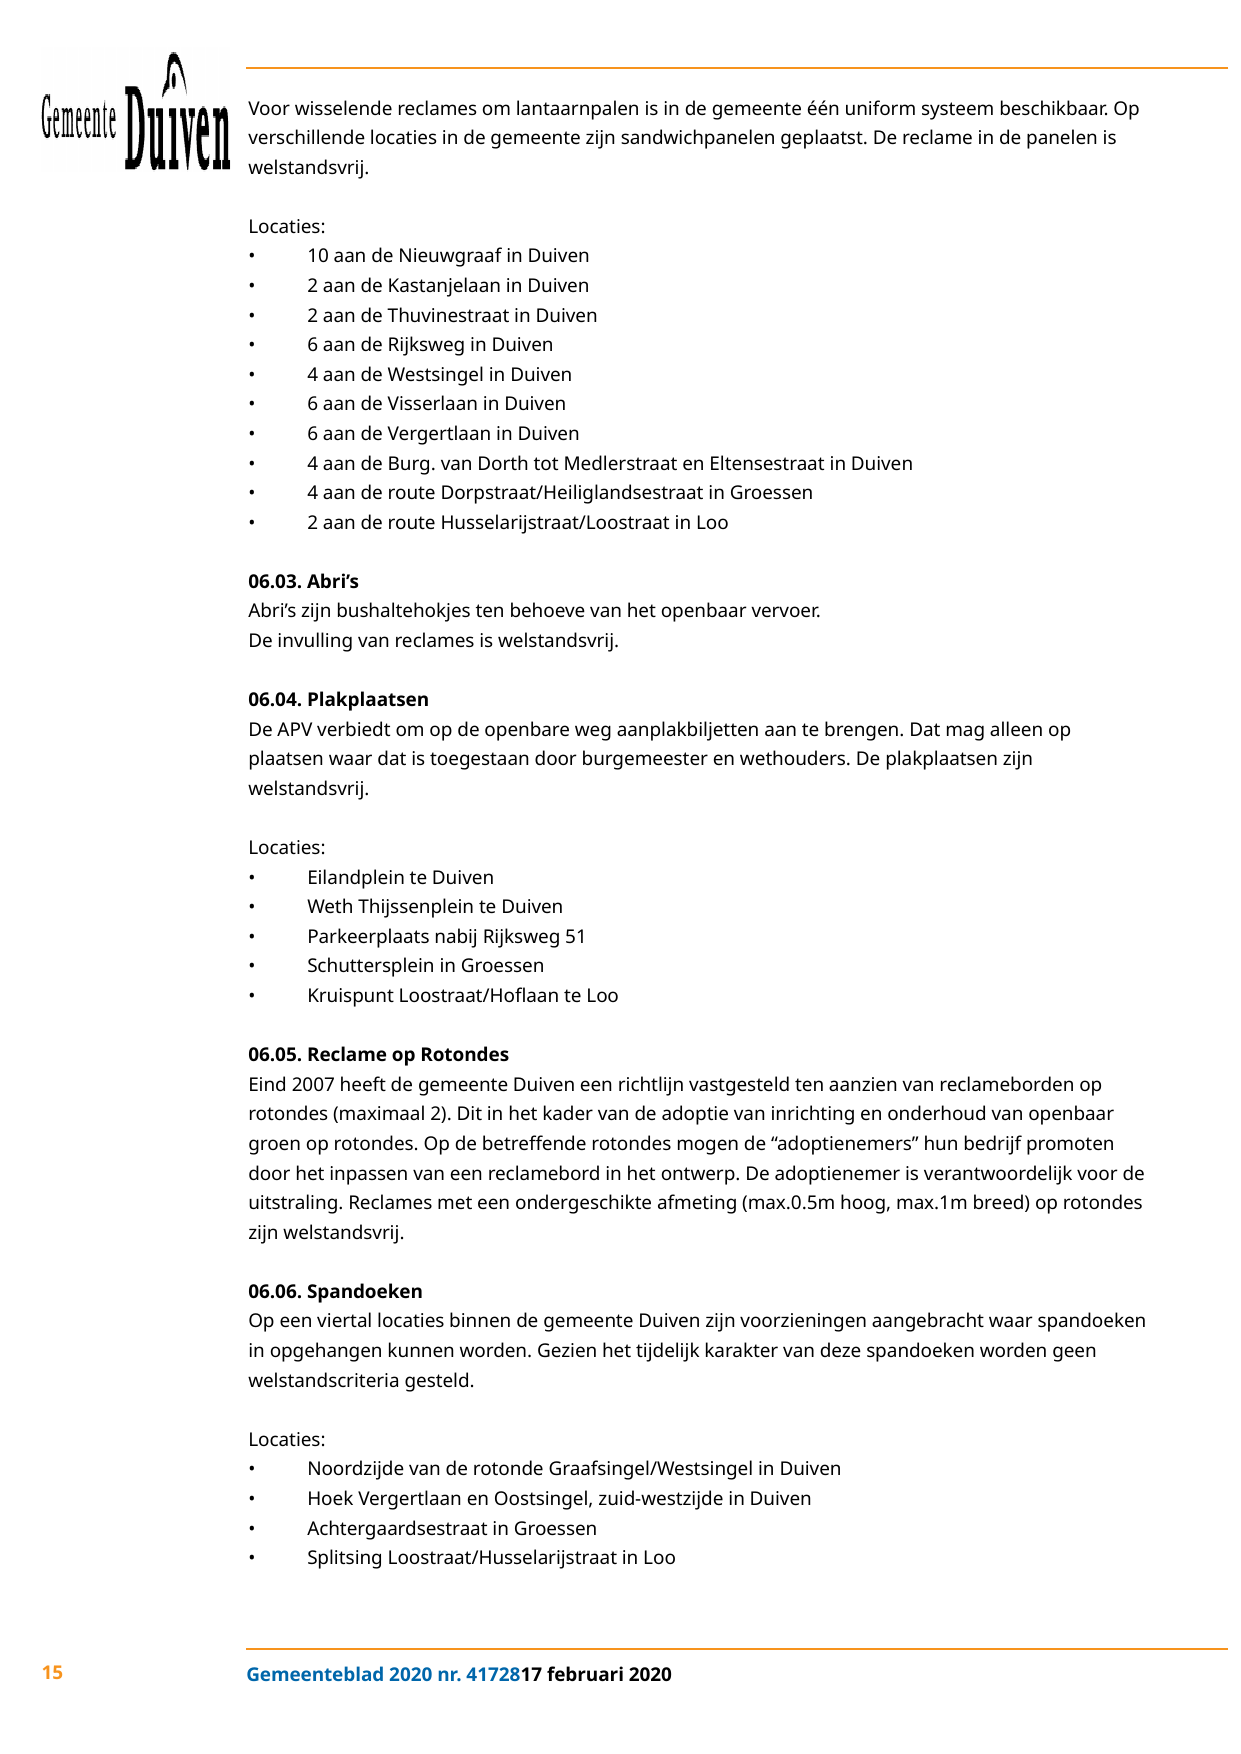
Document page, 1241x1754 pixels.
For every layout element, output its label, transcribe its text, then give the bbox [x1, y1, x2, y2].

list 2 aan de route Husselarijstraat/Loostraat in Loo [248, 509, 1152, 535]
text 06.04. Plakplaatsen [248, 686, 1152, 712]
text Locaties: [248, 834, 1152, 860]
list Noordzijde van de rotonde Graafsingel/Westsingel in Duiven [248, 1456, 1152, 1481]
list 4 aan de Westsingel in Duiven [248, 361, 1152, 387]
list Hoek Vergertlaan en Oostsingel, zuid-westzijde in Duiven [248, 1485, 1152, 1511]
list 10 aan de Nieuwgraaf in Duiven [248, 243, 1152, 268]
list 2 aan de Kastanjelaan in Duiven [248, 272, 1152, 298]
text Abri’s zijn bushaltehokjes ten behoeve van het openbaar vervoer. [248, 598, 1152, 623]
text 06.05. Reclame op Rotondes [248, 1041, 1152, 1067]
list 6 aan de Visserlaan in Duiven [248, 391, 1152, 416]
list Splitsing Loostraat/Husselarijstraat in Loo [248, 1544, 1152, 1570]
list Schuttersplein in Groessen [248, 953, 1152, 978]
list Achtergaardsestraat in Groessen [248, 1515, 1152, 1541]
list Parkeerplaats nabij Rijksweg 51 [248, 923, 1152, 949]
list Weth Thijssenplein te Duiven [248, 893, 1152, 919]
list 4 aan de route Dorpstraat/Heiliglandsestraat in Groessen [248, 479, 1152, 505]
text De APV verbiedt om op de openbare weg aanplakbiljetten aan te brengen. Dat mag alleen op plaatsen waar dat is toegestaan door burgemeester en wethouders. De plakplaatsen zijn welstandsvrij. [248, 716, 1152, 801]
list Eilandplein te Duiven [248, 864, 1152, 890]
list 4 aan de Burg. van Dorth tot Medlerstraat en Eltensestraat in Duiven [248, 450, 1152, 476]
text 06.03. Abri’s [248, 568, 1152, 594]
text Locaties: [248, 213, 1152, 239]
text Op een viertal locaties binnen de gemeente Duiven zijn voorzieningen aangebracht waar spandoeken in opgehangen kunnen worden. Gezien het tijdelijk karakter van deze spandoeken worden geen welstandscriteria gesteld. [248, 1308, 1152, 1393]
text Locaties: [248, 1426, 1152, 1452]
text 06.06. Spandoeken [248, 1278, 1152, 1304]
text Voor wisselende reclames om lantaarnpalen is in de gemeente één uniform systeem beschikbaar. Op verschillende locaties in de gemeente zijn sandwichpanelen geplaatst. De reclame in de panelen is welstandsvrij. [248, 95, 1152, 180]
list 2 aan de Thuvinestraat in Duiven [248, 302, 1152, 328]
text De invulling van reclames is welstandsvrij. [248, 627, 1152, 653]
list Kruispunt Loostraat/Hoflaan te Loo [248, 982, 1152, 1008]
picture [41, 47, 231, 172]
list 6 aan de Vergertlaan in Duiven [248, 420, 1152, 446]
text Eind 2007 heeft de gemeente Duiven een richtlijn vastgesteld ten aanzien van reclameborden op rotondes (maximaal 2). Dit in het kader van de adoptie van inrichting en onderhoud van openbaar groen op rotondes. Op de betreffende rotondes mogen de “adoptienemers” hun bedrijf promoten door het inpassen van een reclamebord in het ontwerp. De adoptienemer is verantwoordelijk voor de uitstraling. Reclames met een ondergeschikte afmeting (max.0.5m hoog, max.1m breed) op rotondes zijn welstandsvrij. [248, 1071, 1152, 1245]
list 6 aan de Rijksweg in Duiven [248, 331, 1152, 357]
